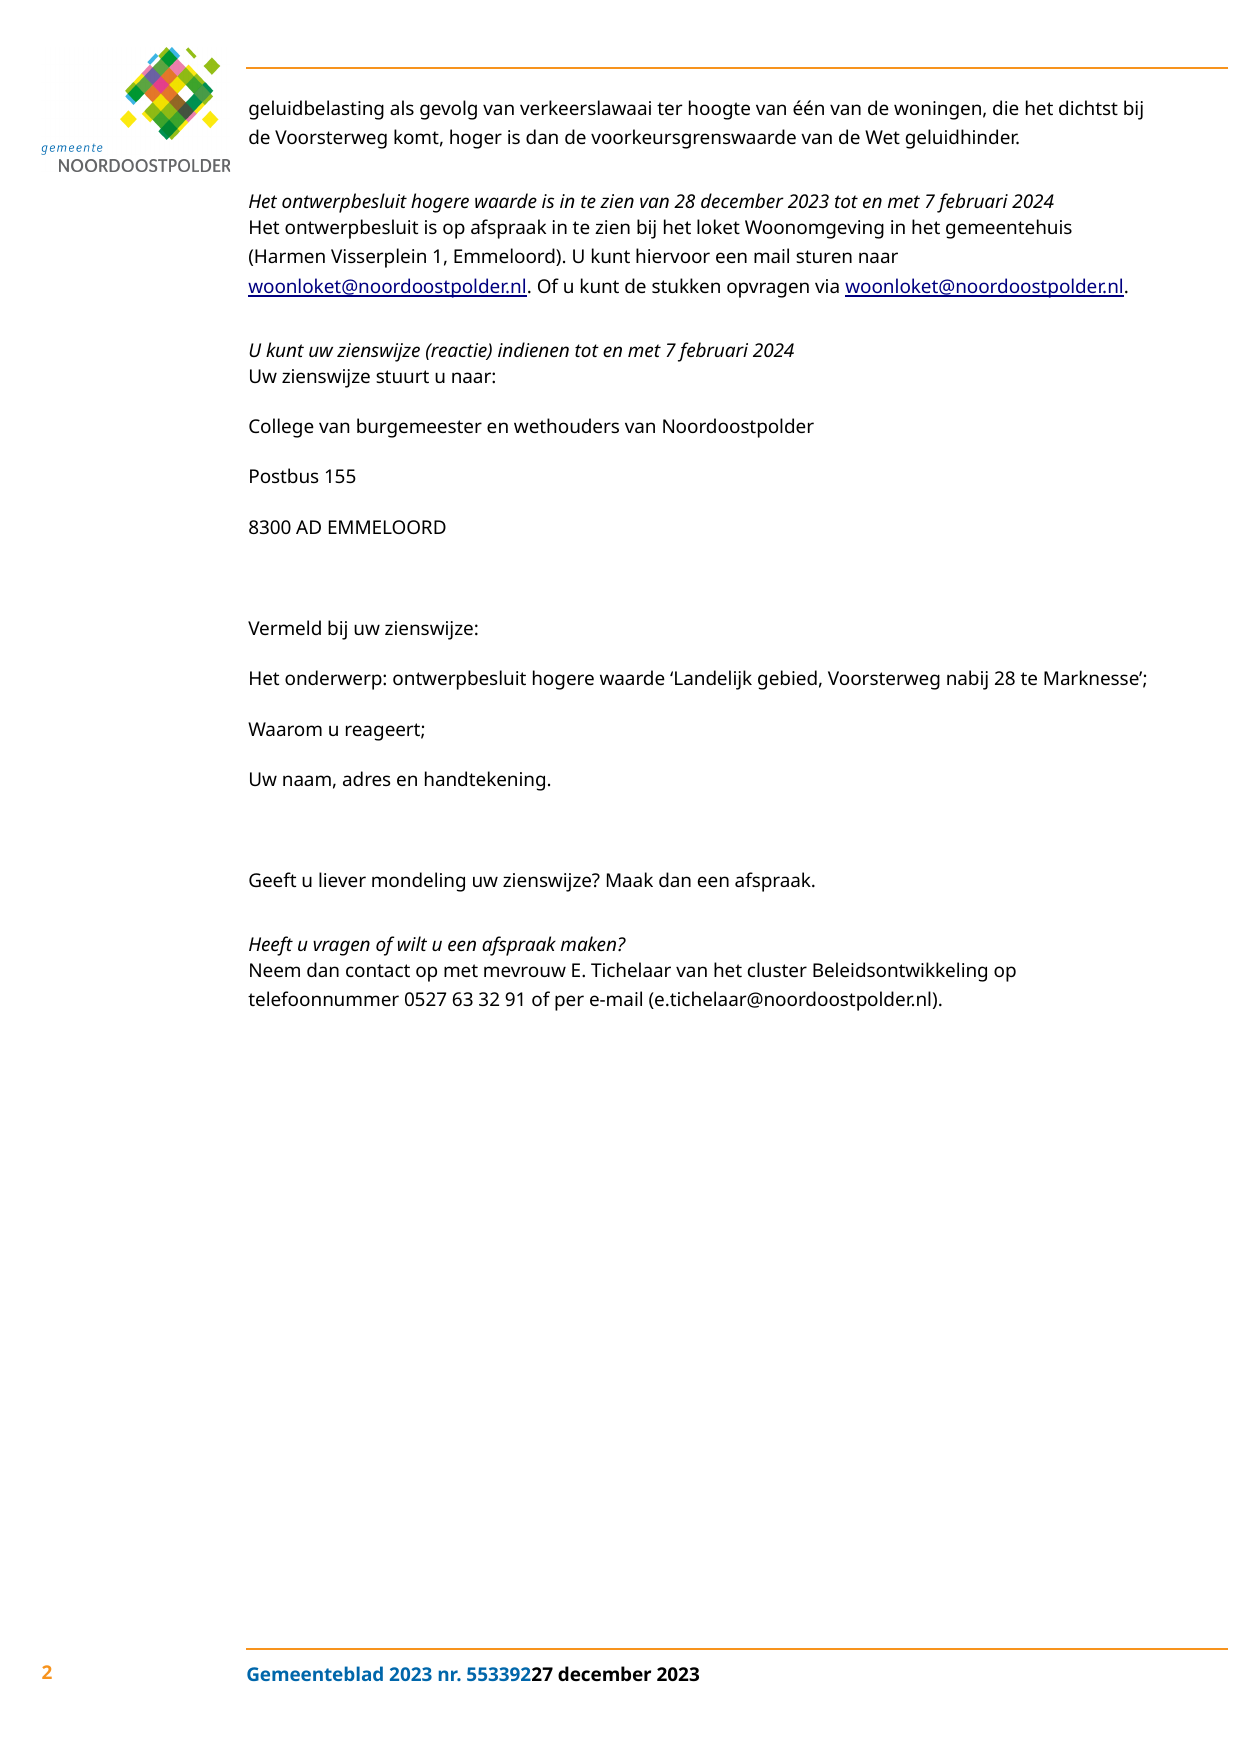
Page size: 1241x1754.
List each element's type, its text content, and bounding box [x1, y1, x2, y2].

text Heeft u vragen of wilt u een afspraak maken? [248, 931, 1152, 957]
text Vermeld bij uw zienswijze: [248, 615, 1152, 641]
text U kunt uw zienswijze (reactie) indienen tot en met 7 februari 2024 [248, 337, 1152, 363]
text Uw naam, adres en handtekening. [248, 766, 1152, 792]
text Waarom u reageert; [248, 716, 1152, 742]
text Uw zienswijze stuurt u naar: [248, 363, 1152, 389]
text Het onderwerp: ontwerpbesluit hogere waarde ‘Landelijk gebied, Voorsterweg nabij 28 te Marknesse’; [248, 665, 1152, 691]
text Neem dan contact op met mevrouw E. Tichelaar van het cluster Beleidsontwikkeling op telefoonnummer 0527 63 32 91 of per e-mail (e.tichelaar@noordoostpolder.nl). [248, 957, 1152, 1012]
text Postbus 155 [248, 464, 1152, 489]
text geluidbelasting als gevolg van verkeerslawaai ter hoogte van één van de woningen, die het dichtst bij de Voorsterweg komt, hoger is dan de voorkeursgrenswaarde van de Wet geluidhinder. [248, 95, 1152, 150]
text Het ontwerpbesluit is op afspraak in te zien bij het loket Woonomgeving in het gemeentehuis (Harmen Visserplein 1, Emmeloord). U kunt hiervoor een mail sturen naar woonloket@noordoostpolder.nl. Of u kunt de stukken opvragen via woonloket@noordoostpolder.nl. [248, 214, 1152, 299]
text Het ontwerpbesluit hogere waarde is in te zien van 28 december 2023 tot en met 7 februari 2024 [248, 188, 1152, 214]
text Geeft u liever mondeling uw zienswijze? Maak dan een afspraak. [248, 867, 1152, 893]
text College van burgemeester en wethouders van Noordoostpolder [248, 413, 1152, 439]
picture [41, 47, 231, 172]
text 8300 AD EMMELOORD [248, 514, 1152, 540]
